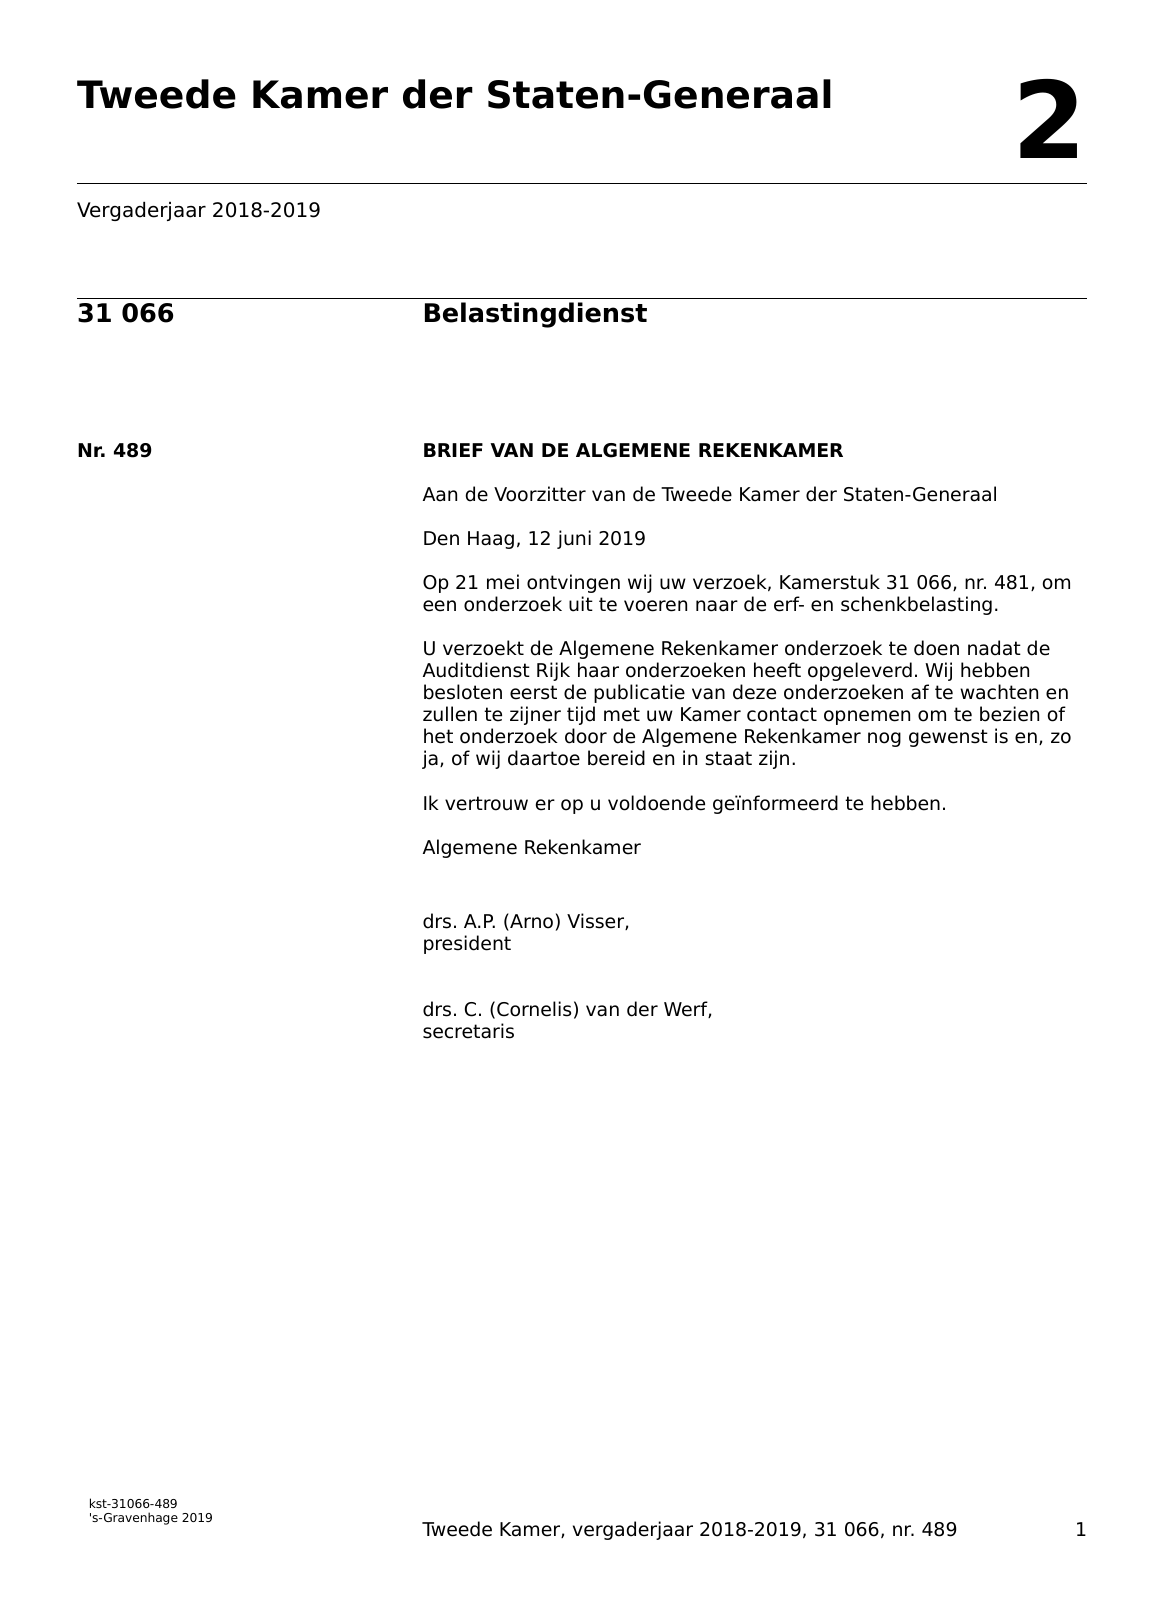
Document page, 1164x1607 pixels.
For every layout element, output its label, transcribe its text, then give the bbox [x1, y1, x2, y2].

table_header Tweede Kamer der Staten-Generaal [77, 59, 886, 183]
text Op 21 mei ontvingen wij uw verzoek, Kamerstuk 31 066, nr. 481, om een onderzoek uit te voeren naar de erf- en schenkbelasting. [422, 572, 1087, 616]
text drs. A.P. (Arno) Visser, president [422, 888, 1087, 954]
text Algemene Rekenkamer [422, 837, 1087, 858]
text kst-31066-489 [88, 1497, 323, 1511]
text 's-Gravenhage 2019 [88, 1511, 323, 1525]
table_header 2 [886, 59, 1087, 183]
text U verzoekt de Algemene Rekenkamer onderzoek te doen nadat de Auditdienst Rijk haar onderzoeken heeft opgeleverd. Wij hebben besloten eerst de publicatie van deze onderzoeken af te wachten en zullen te zijner tijd met uw Kamer contact opnemen om te bezien of het onderzoek door de Algemene Rekenkamer nog gewenst is en, zo ja, of wij daartoe bereid en in staat zijn. [422, 638, 1087, 770]
text Aan de Voorzitter van de Tweede Kamer der Staten-Generaal [422, 484, 1087, 506]
text Ik vertrouw er op u voldoende geïnformeerd te hebben. [422, 792, 1087, 814]
text Den Haag, 12 juni 2019 [422, 528, 1087, 550]
subtitle 31 066 Belastingdienst [77, 299, 1087, 329]
table_cell Vergaderjaar 2018-2019 [77, 184, 1087, 298]
text drs. C. (Cornelis) van der Werf, secretaris [422, 977, 1087, 1043]
subtitle Nr. 489 BRIEF VAN DE ALGEMENE REKENKAMER [77, 440, 1087, 462]
